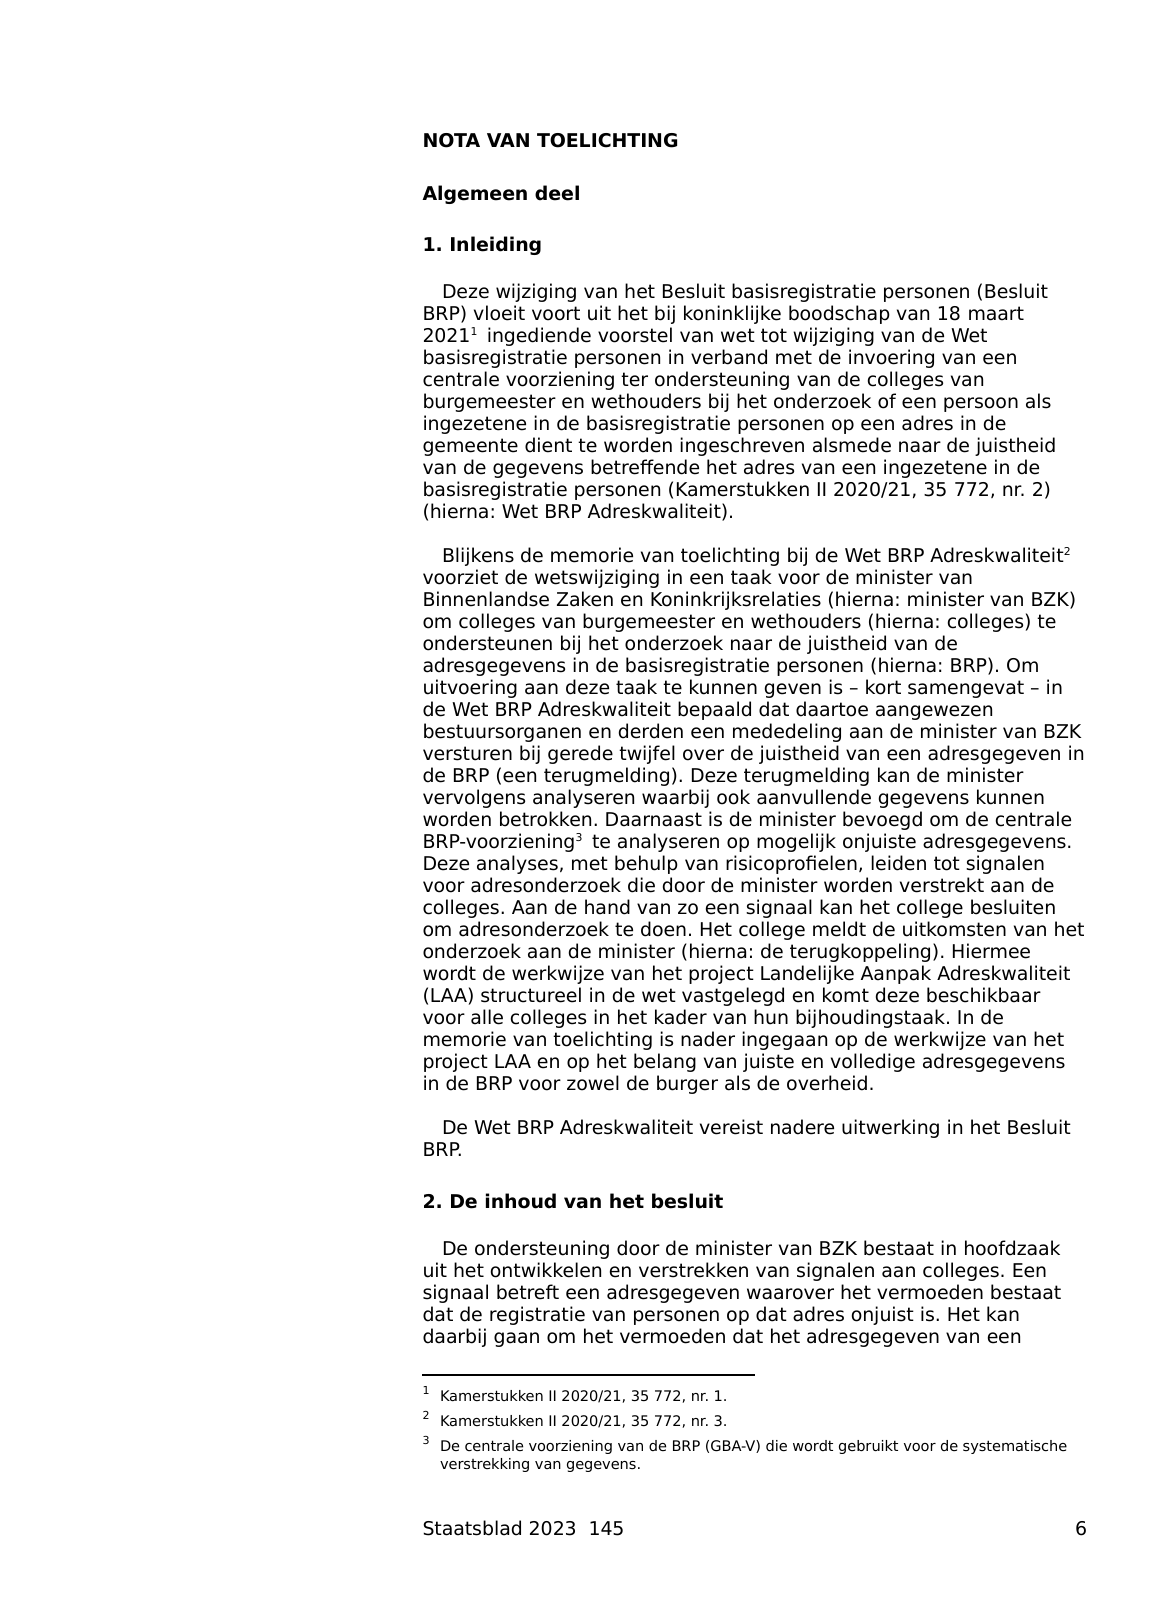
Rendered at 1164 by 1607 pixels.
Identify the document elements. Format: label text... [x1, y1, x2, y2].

text De Wet BRP Adreskwaliteit vereist nadere uitwerking in het Besluit BRP. [422, 1117, 1087, 1161]
text De ondersteuning door de minister van BZK bestaat in hoofdzaak uit het ontwikkelen en verstrekken van signalen aan colleges. Een signaal betreft een adresgegeven waarover het vermoeden bestaat dat de registratie van personen op dat adres onjuist is. Het kan daarbij gaan om het vermoeden dat het adresgegeven van een [422, 1238, 1087, 1348]
subtitle NOTA VAN TOELICHTING [422, 130, 1087, 152]
text Deze wijziging van het Besluit basisregistratie personen (Besluit BRP) vloeit voort uit het bij koninklijke boodschap van 18 maart 2021 ingediende voorstel van wet tot wijziging van de Wet basisregistratie personen in verband met de invoering van een centrale voorziening ter ondersteuning van de colleges van burgemeester en wethouders bij het onderzoek of een persoon als ingezetene in de basisregistratie personen op een adres in de gemeente dient te worden ingeschreven alsmede naar de juistheid van de gegevens betreffende het adres van een ingezetene in de basisregistratie personen (Kamerstukken II 2020/21, 35 772, nr. 2) (hierna: Wet BRP Adreskwaliteit). [422, 281, 1087, 523]
text De centrale voorziening van de BRP (GBA-V) die wordt gebruikt voor de systematische verstrekking van gegevens. [422, 1434, 1087, 1473]
subtitle 2. De inhoud van het besluit [422, 1191, 1087, 1213]
subtitle 1. Inleiding [422, 234, 1087, 256]
text Kamerstukken II 2020/21, 35 772, nr. 3. [422, 1409, 1087, 1431]
text Kamerstukken II 2020/21, 35 772, nr. 1. [422, 1384, 1087, 1406]
text Blijkens de memorie van toelichting bij de Wet BRP Adreskwaliteit voorziet de wetswijziging in een taak voor de minister van Binnenlandse Zaken en Koninkrijksrelaties (hierna: minister van BZK) om colleges van burgemeester en wethouders (hierna: colleges) te ondersteunen bij het onderzoek naar de juistheid van de adresgegevens in de basisregistratie personen (hierna: BRP). Om uitvoering aan deze taak te kunnen geven is – kort samengevat – in de Wet BRP Adreskwaliteit bepaald dat daartoe aangewezen bestuursorganen en derden een mededeling aan de minister van BZK versturen bij gerede twijfel over de juistheid van een adresgegeven in de BRP (een terugmelding). Deze terugmelding kan de minister vervolgens analyseren waarbij ook aanvullende gegevens kunnen worden betrokken. Daarnaast is de minister bevoegd om de centrale BRP-voorziening te analyseren op mogelijk onjuiste adresgegevens. Deze analyses, met behulp van risicoprofielen, leiden tot signalen voor adresonderzoek die door de minister worden verstrekt aan de colleges. Aan de hand van zo een signaal kan het college besluiten om adresonderzoek te doen. Het college meldt de uitkomsten van het onderzoek aan de minister (hierna: de terugkoppeling). Hiermee wordt de werkwijze van het project Landelijke Aanpak Adreskwaliteit (LAA) structureel in de wet vastgelegd en komt deze beschikbaar voor alle colleges in het kader van hun bijhoudingstaak. In de memorie van toelichting is nader ingegaan op de werkwijze van het project LAA en op het belang van juiste en volledige adresgegevens in de BRP voor zowel de burger als de overheid. [422, 545, 1087, 1095]
subtitle Algemeen deel [422, 182, 1087, 204]
